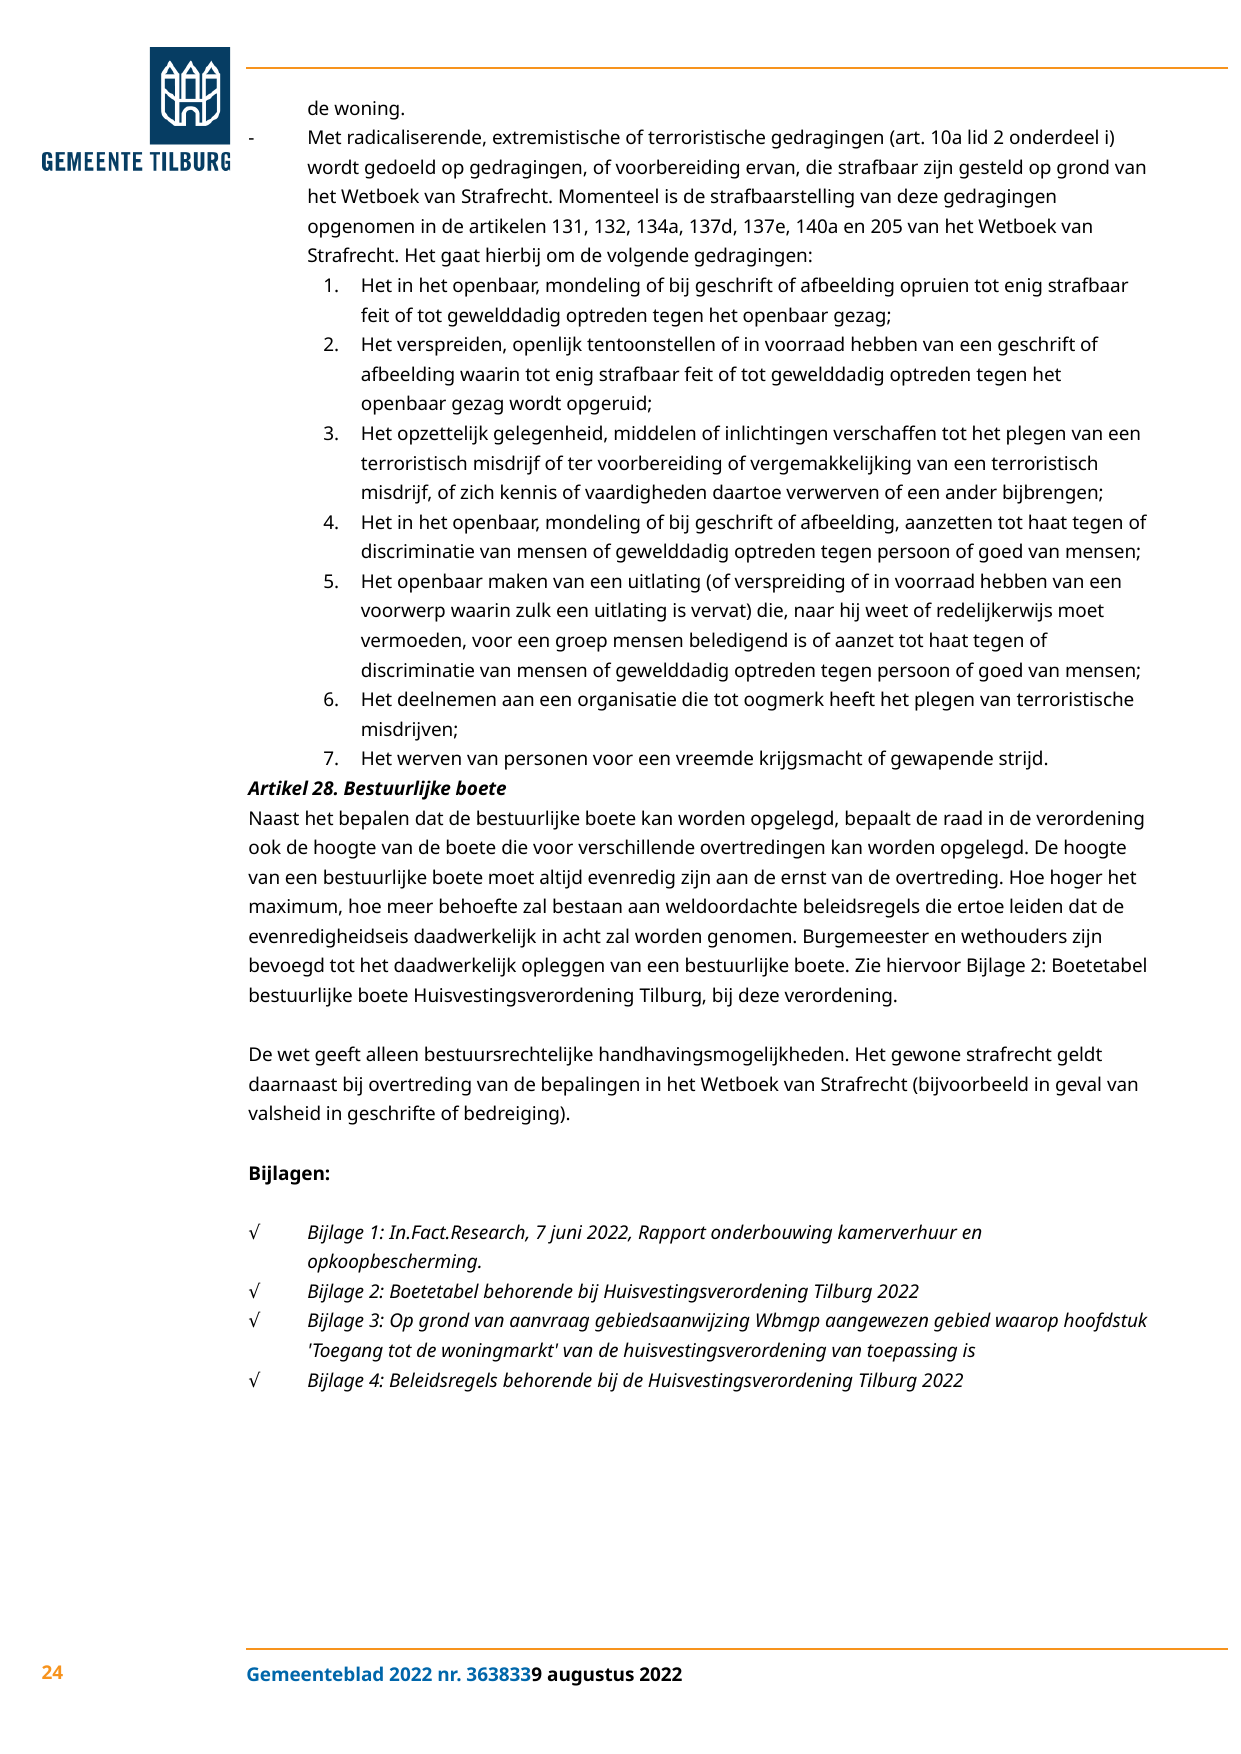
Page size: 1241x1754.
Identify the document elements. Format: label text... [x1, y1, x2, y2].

text De wet geeft alleen bestuursrechtelijke handhavingsmogelijkheden. Het gewone strafrecht geldt daarnaast bij overtreding van de bepalingen in het Wetboek van Strafrecht (bijvoorbeeld in geval van valsheid in geschrifte of bedreiging). [248, 1041, 1152, 1126]
list Bijlage 1: In.Fact.Research, 7 juni 2022, Rapport onderbouwing kamerverhuur en opkoopbescherming. [248, 1219, 1152, 1274]
list Het in het openbaar, mondeling of bij geschrift of afbeelding, aanzetten tot haat tegen of discriminatie van mensen of gewelddadig optreden tegen persoon of goed van mensen; [323, 509, 1152, 564]
list Bijlage 4: Beleidsregels behorende bij de Huisvestingsverordening Tilburg 2022 [248, 1367, 1152, 1393]
list Het deelnemen aan een organisatie die tot oogmerk heeft het plegen van terroristische misdrijven; [323, 686, 1152, 742]
list Bijlage 2: Boetetabel behorende bij Huisvestingsverordening Tilburg 2022 [248, 1278, 1152, 1304]
text Artikel 28. Bestuurlijke boete [248, 775, 1152, 801]
list Het openbaar maken van een uitlating (of verspreiding of in voorraad hebben van een voorwerp waarin zulk een uitlating is vervat) die, naar hij weet of redelijkerwijs moet vermoeden, voor een groep mensen beledigend is of aanzet tot haat tegen of discriminatie van mensen of gewelddadig optreden tegen persoon of goed van mensen; [323, 568, 1152, 683]
list de woning. [248, 95, 1152, 121]
list Het werven van personen voor een vreemde krijgsmacht of gewapende strijd. [323, 746, 1152, 771]
list Het in het openbaar, mondeling of bij geschrift of afbeelding opruien tot enig strafbaar feit of tot gewelddadig optreden tegen het openbaar gezag; [323, 272, 1152, 328]
list Met radicaliserende, extremistische of terroristische gedragingen (art. 10a lid 2 onderdeel i) wordt gedoeld op gedragingen, of voorbereiding ervan, die strafbaar zijn gesteld op grond van het Wetboek van Strafrecht. Momenteel is de strafbaarstelling van deze gedragingen opgenomen in de artikelen 131, 132, 134a, 137d, 137e, 140a en 205 van het Wetboek van Strafrecht. Het gaat hierbij om de volgende gedragingen: [248, 124, 1152, 268]
text Naast het bepalen dat de bestuurlijke boete kan worden opgelegd, bepaalt de raad in de verordening ook de hoogte van de boete die voor verschillende overtredingen kan worden opgelegd. De hoogte van een bestuurlijke boete moet altijd evenredig zijn aan de ernst van de overtreding. Hoe hoger het maximum, hoe meer behoefte zal bestaan aan weldoordachte beleidsregels die ertoe leiden dat de evenredigheidseis daadwerkelijk in acht zal worden genomen. Burgemeester en wethouders zijn bevoegd tot het daadwerkelijk opleggen van een bestuurlijke boete. Zie hiervoor Bijlage 2: Boetetabel bestuurlijke boete Huisvestingsverordening Tilburg, bij deze verordening. [248, 805, 1152, 1008]
list Bijlage 3: Op grond van aanvraag gebiedsaanwijzing Wbmgp aangewezen gebied waarop hoofdstuk 'Toegang tot de woningmarkt' van de huisvestingsverordening van toepassing is [248, 1308, 1152, 1363]
text Bijlagen: [248, 1160, 1152, 1186]
picture [41, 47, 231, 172]
list Het verspreiden, openlijk tentoonstellen of in voorraad hebben van een geschrift of afbeelding waarin tot enig strafbaar feit of tot gewelddadig optreden tegen het openbaar gezag wordt opgeruid; [323, 331, 1152, 416]
list Het opzettelijk gelegenheid, middelen of inlichtingen verschaffen tot het plegen van een terroristisch misdrijf of ter voorbereiding of vergemakkelijking van een terroristisch misdrijf, of zich kennis of vaardigheden daartoe verwerven of een ander bijbrengen; [323, 420, 1152, 505]
